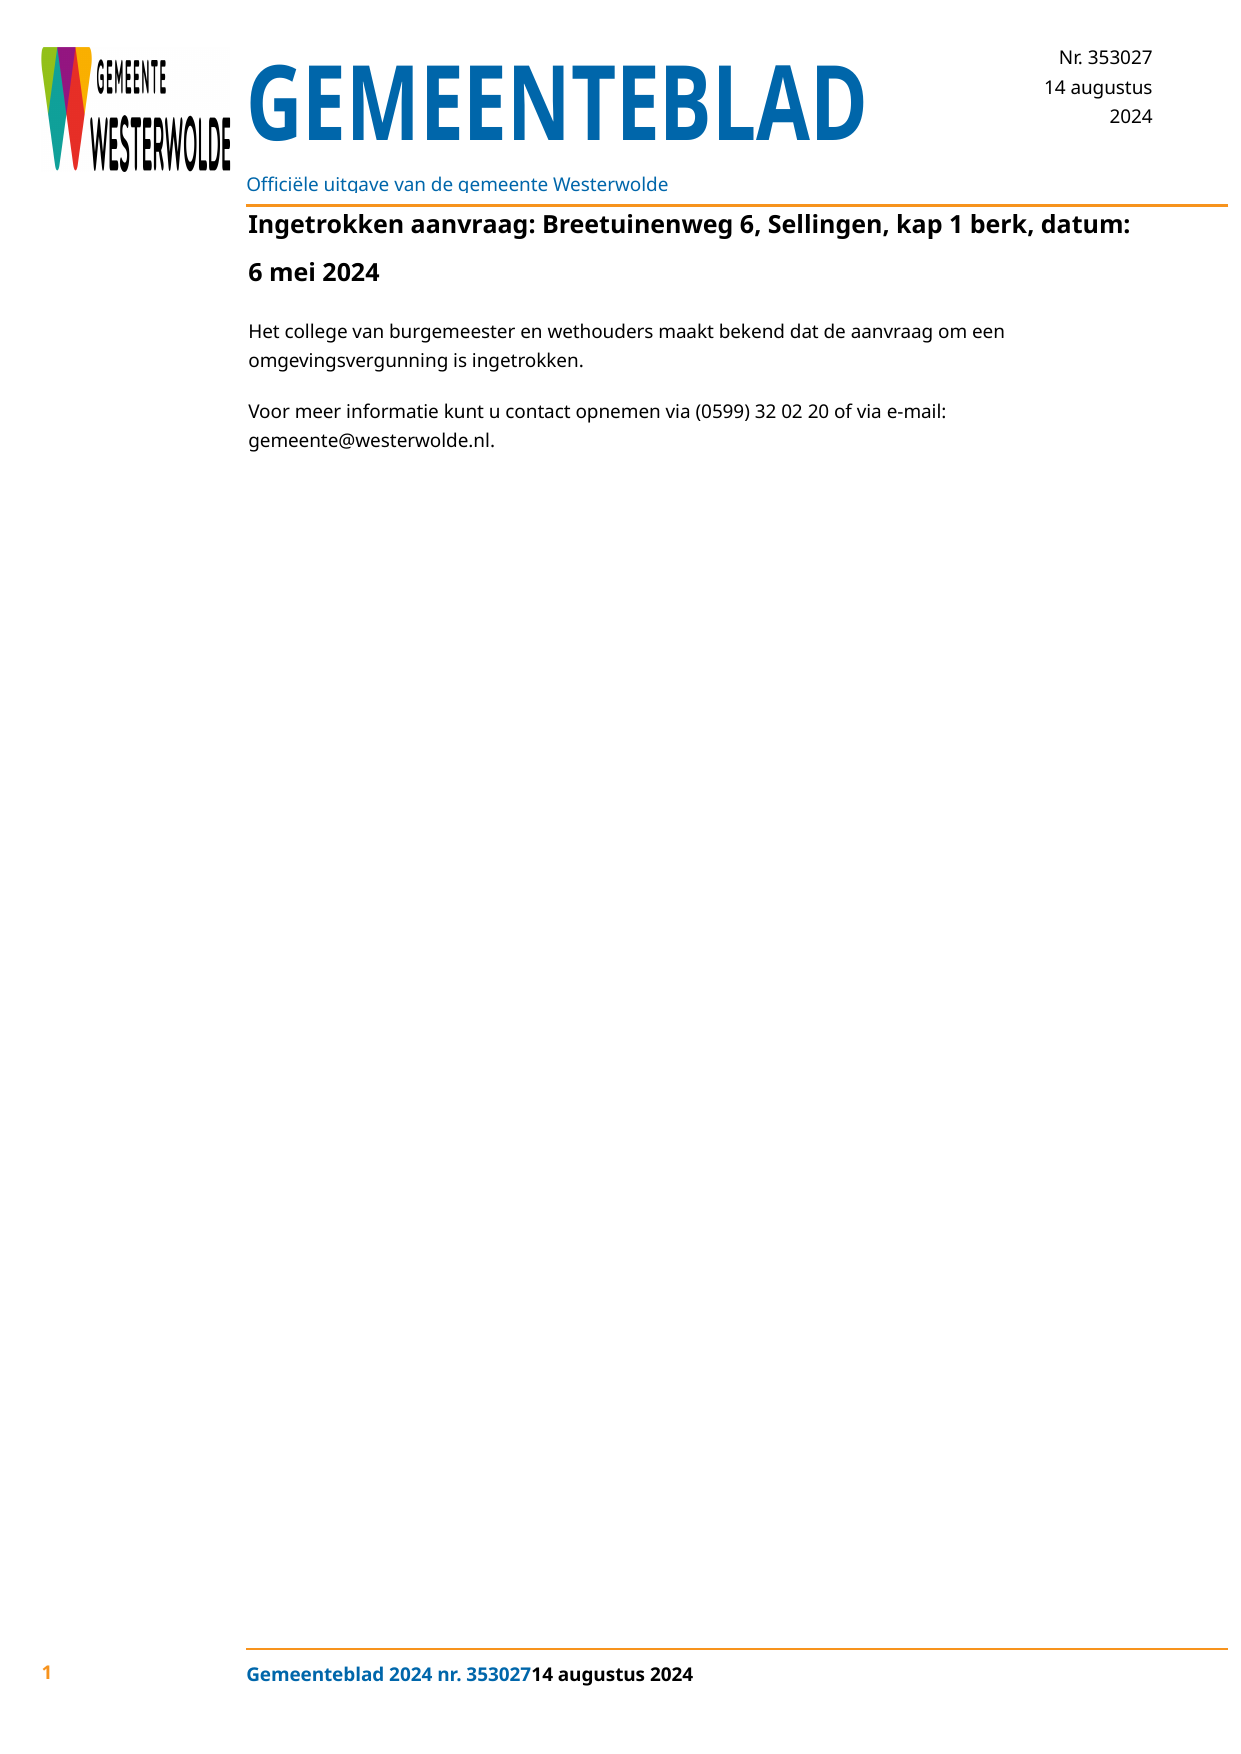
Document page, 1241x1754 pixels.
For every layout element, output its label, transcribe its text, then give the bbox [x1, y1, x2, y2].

text Het college van burgemeester en wethouders maakt bekend dat de aanvraag om een omgevingsvergunning is ingetrokken. [248, 318, 1152, 373]
text Voor meer informatie kunt u contact opnemen via (0599) 32 02 20 of via e-mail: gemeente@westerwolde.nl. [248, 398, 1152, 453]
picture [41, 47, 231, 172]
text Ingetrokken aanvraag: Breetuinenweg 6, Sellingen, kap 1 berk, datum: 6 mei 2024 [248, 207, 1152, 288]
